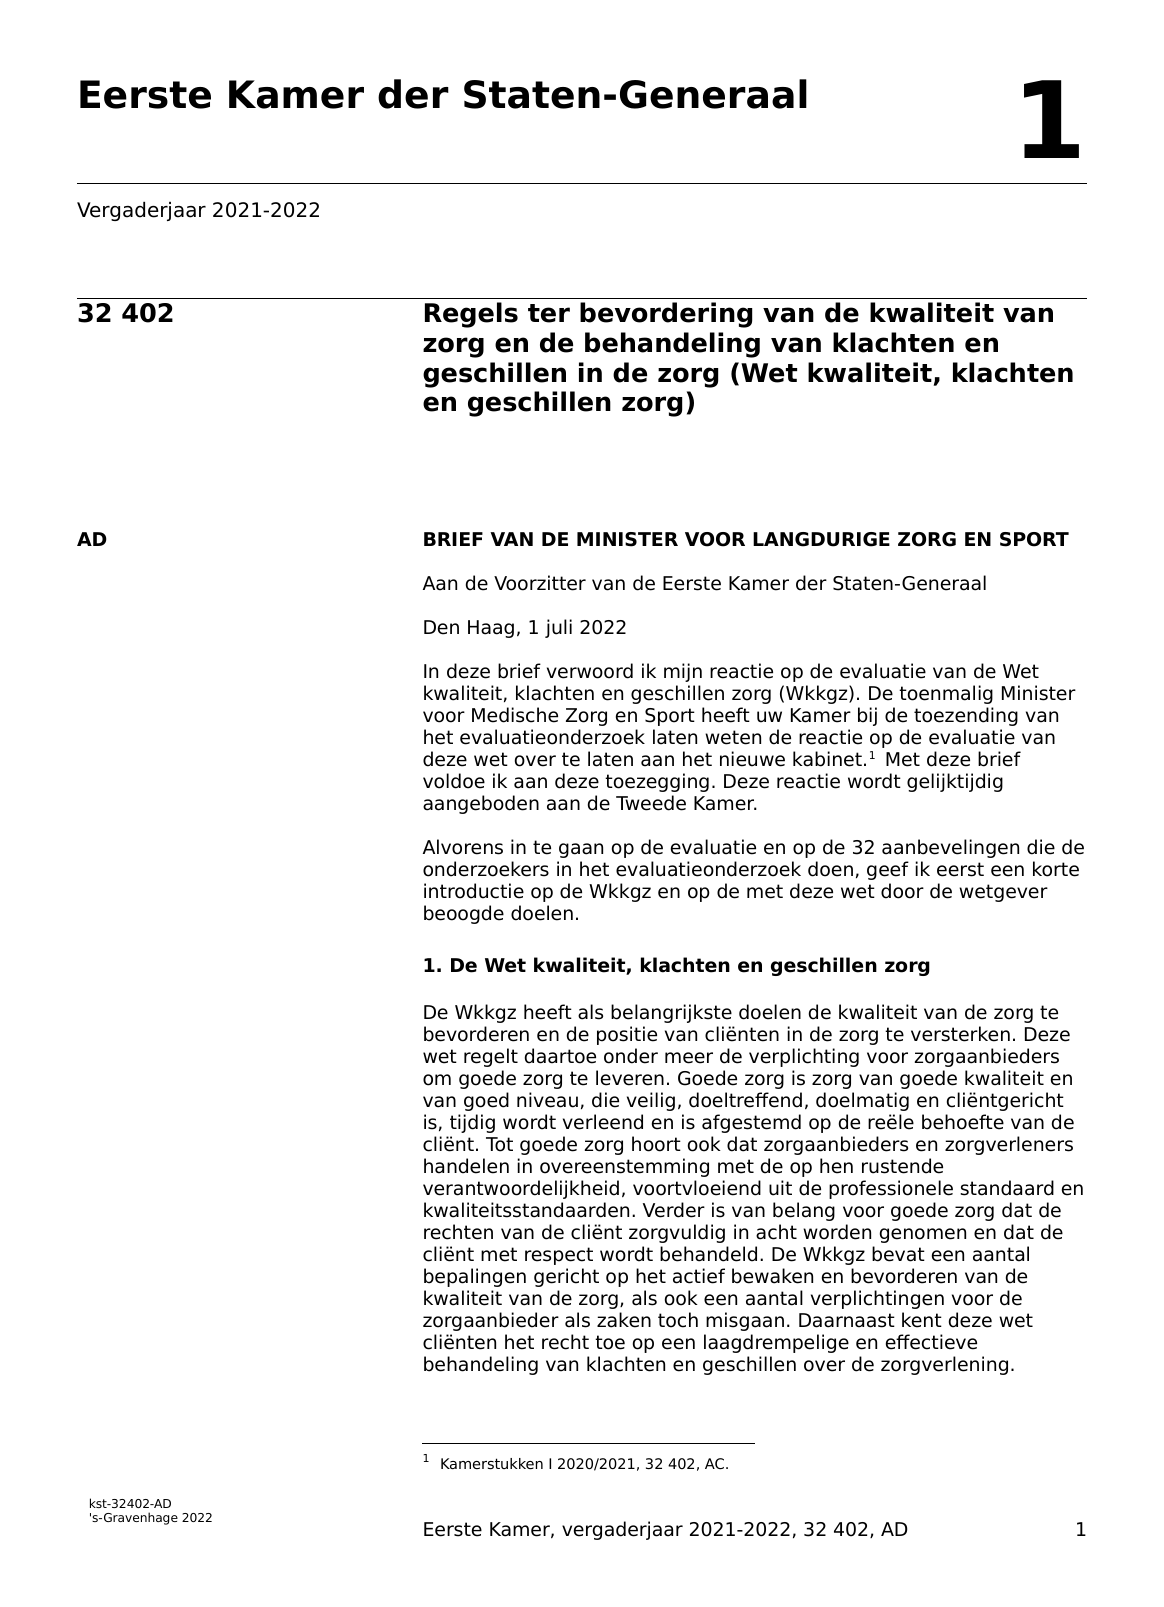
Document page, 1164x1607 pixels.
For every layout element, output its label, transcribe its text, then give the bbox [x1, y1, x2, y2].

text In deze brief verwoord ik mijn reactie op de evaluatie van de Wet kwaliteit, klachten en geschillen zorg (Wkkgz). De toenmalig Minister voor Medische Zorg en Sport heeft uw Kamer bij de toezending van het evaluatieonderzoek laten weten de reactie op de evaluatie van deze wet over te laten aan het nieuwe kabinet. Met deze brief voldoe ik aan deze toezegging. Deze reactie wordt gelijktijdig aangeboden aan de Tweede Kamer. [422, 661, 1087, 815]
subtitle 1. De Wet kwaliteit, klachten en geschillen zorg [422, 955, 1087, 977]
table_cell Vergaderjaar 2021-2022 [77, 184, 1087, 298]
text Kamerstukken I 2020/2021, 32 402, AC. [422, 1452, 1087, 1474]
text 's-Gravenhage 2022 [88, 1511, 323, 1525]
subtitle AD BRIEF VAN DE MINISTER VOOR LANGDURIGE ZORG EN SPORT [77, 529, 1087, 551]
text Alvorens in te gaan op de evaluatie en op de 32 aanbevelingen die de onderzoekers in het evaluatieonderzoek doen, geef ik eerst een korte introductie op de Wkkgz en op de met deze wet door de wetgever beoogde doelen. [422, 837, 1087, 925]
text Den Haag, 1 juli 2022 [422, 617, 1087, 639]
text Aan de Voorzitter van de Eerste Kamer der Staten-Generaal [422, 573, 1087, 595]
subtitle 32 402 Regels ter bevordering van de kwaliteit van zorg en de behandeling van klachten en geschillen in de zorg (Wet kwaliteit, klachten en geschillen zorg) [77, 299, 1087, 418]
table_header Eerste Kamer der Staten-Generaal [77, 59, 886, 183]
text kst-32402-AD [88, 1497, 323, 1511]
table_header 1 [886, 59, 1087, 183]
text De Wkkgz heeft als belangrijkste doelen de kwaliteit van de zorg te bevorderen en de positie van cliënten in de zorg te versterken. Deze wet regelt daartoe onder meer de verplichting voor zorgaanbieders om goede zorg te leveren. Goede zorg is zorg van goede kwaliteit en van goed niveau, die veilig, doeltreffend, doelmatig en cliëntgericht is, tijdig wordt verleend en is afgestemd op de reële behoefte van de cliënt. Tot goede zorg hoort ook dat zorgaanbieders en zorgverleners handelen in overeenstemming met de op hen rustende verantwoordelijkheid, voortvloeiend uit de professionele standaard en kwaliteitsstandaarden. Verder is van belang voor goede zorg dat de rechten van de cliënt zorgvuldig in acht worden genomen en dat de cliënt met respect wordt behandeld. De Wkkgz bevat een aantal bepalingen gericht op het actief bewaken en bevorderen van de kwaliteit van de zorg, als ook een aantal verplichtingen voor de zorgaanbieder als zaken toch misgaan. Daarnaast kent deze wet cliënten het recht toe op een laagdrempelige en effectieve behandeling van klachten en geschillen over de zorgverlening. [422, 1002, 1087, 1376]
